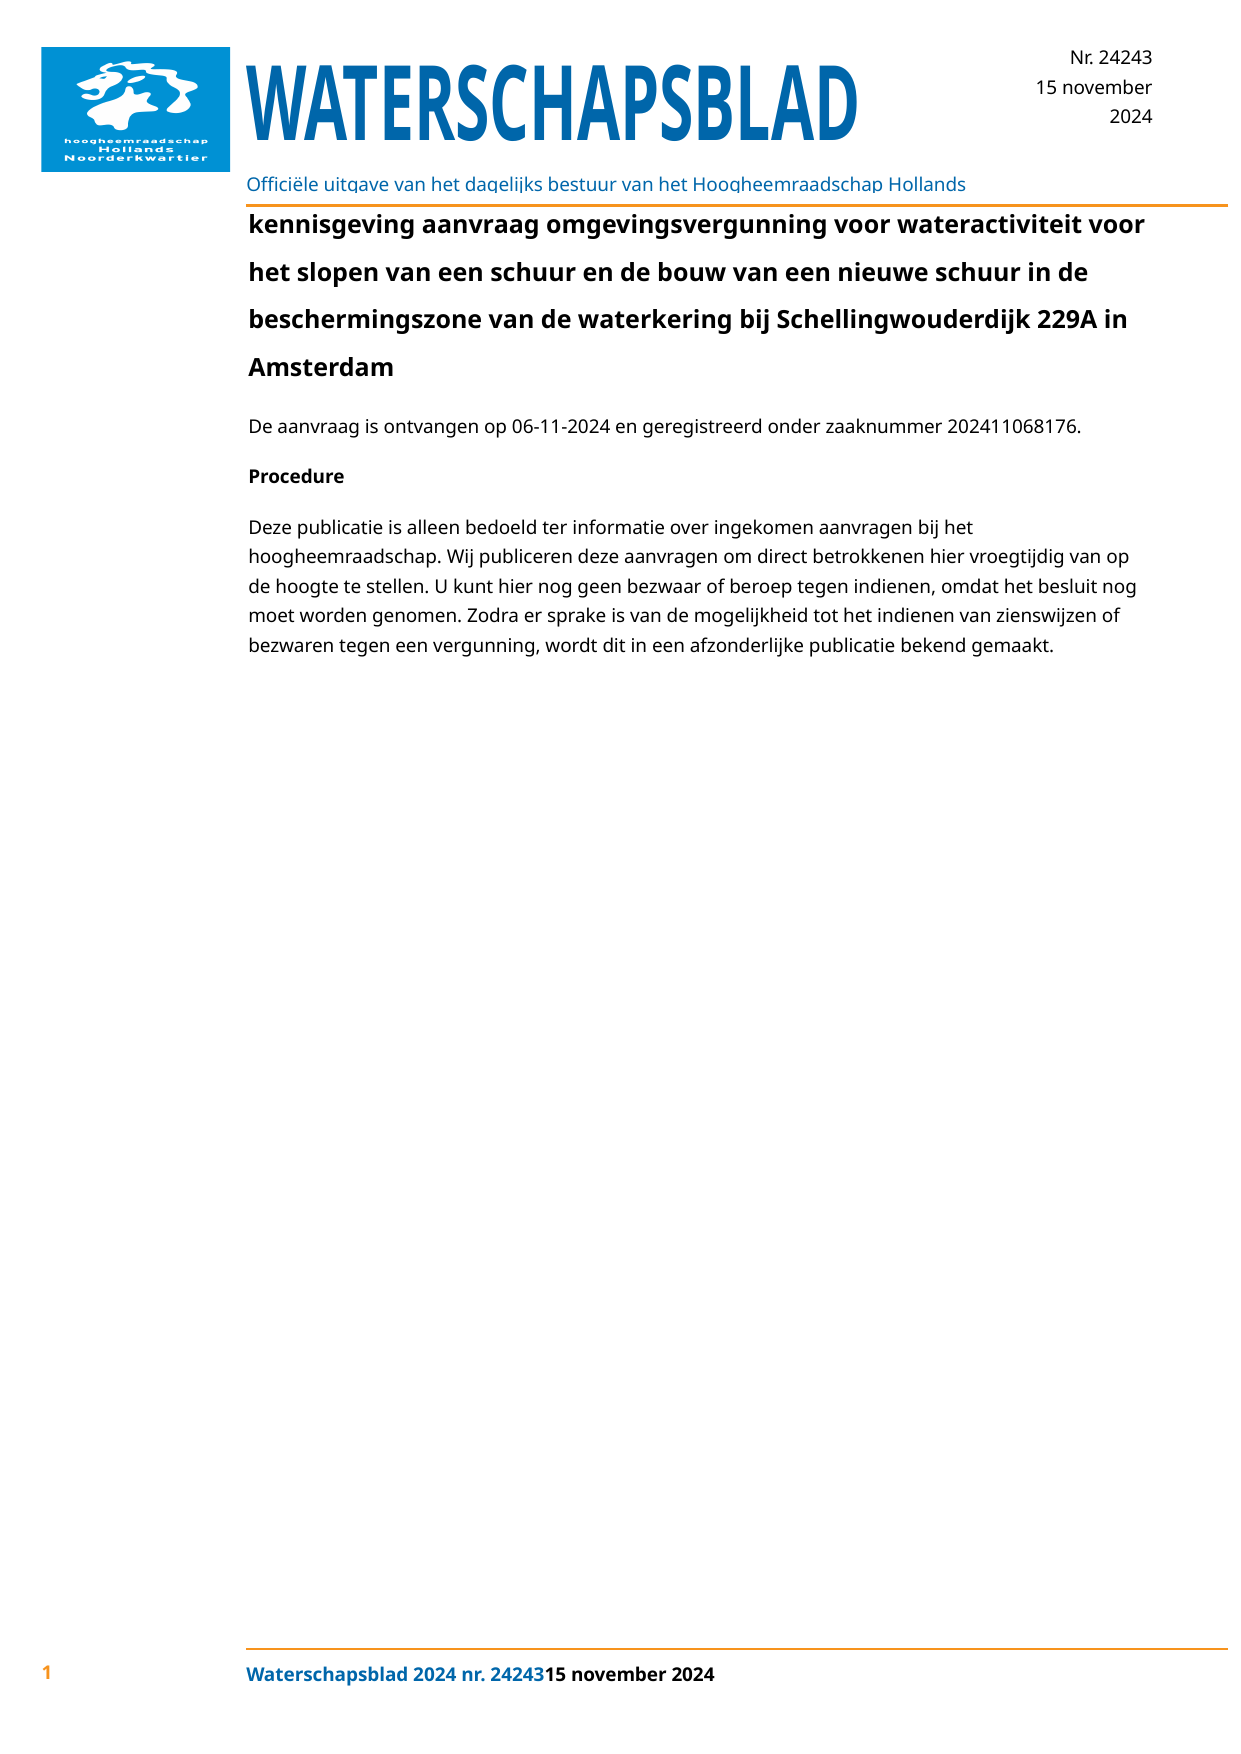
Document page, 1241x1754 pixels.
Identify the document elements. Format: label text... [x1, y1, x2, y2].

text Deze publicatie is alleen bedoeld ter informatie over ingekomen aanvragen bij het hoogheemraadschap. Wij publiceren deze aanvragen om direct betrokkenen hier vroegtijdig van op de hoogte te stellen. U kunt hier nog geen bezwaar of beroep tegen indienen, omdat het besluit nog moet worden genomen. Zodra er sprake is van de mogelijkheid tot het indienen van zienswijzen of bezwaren tegen een vergunning, wordt dit in een afzonderlijke publicatie bekend gemaakt. [248, 514, 1152, 658]
text Procedure [248, 463, 1152, 489]
picture [88, 87, 157, 130]
text kennisgeving aanvraag omgevingsvergunning voor wateractiviteit voor het slopen van een schuur en de bouw van een nieuwe schuur in de beschermingszone van de waterkering bij Schellingwouderdijk 229A in Amsterdam [248, 207, 1152, 384]
picture [78, 64, 122, 99]
text De aanvraag is ontvangen op 06-11-2024 en geregistreerd onder zaaknummer 202411068176. [248, 413, 1152, 439]
picture [118, 62, 197, 112]
picture [129, 76, 144, 82]
